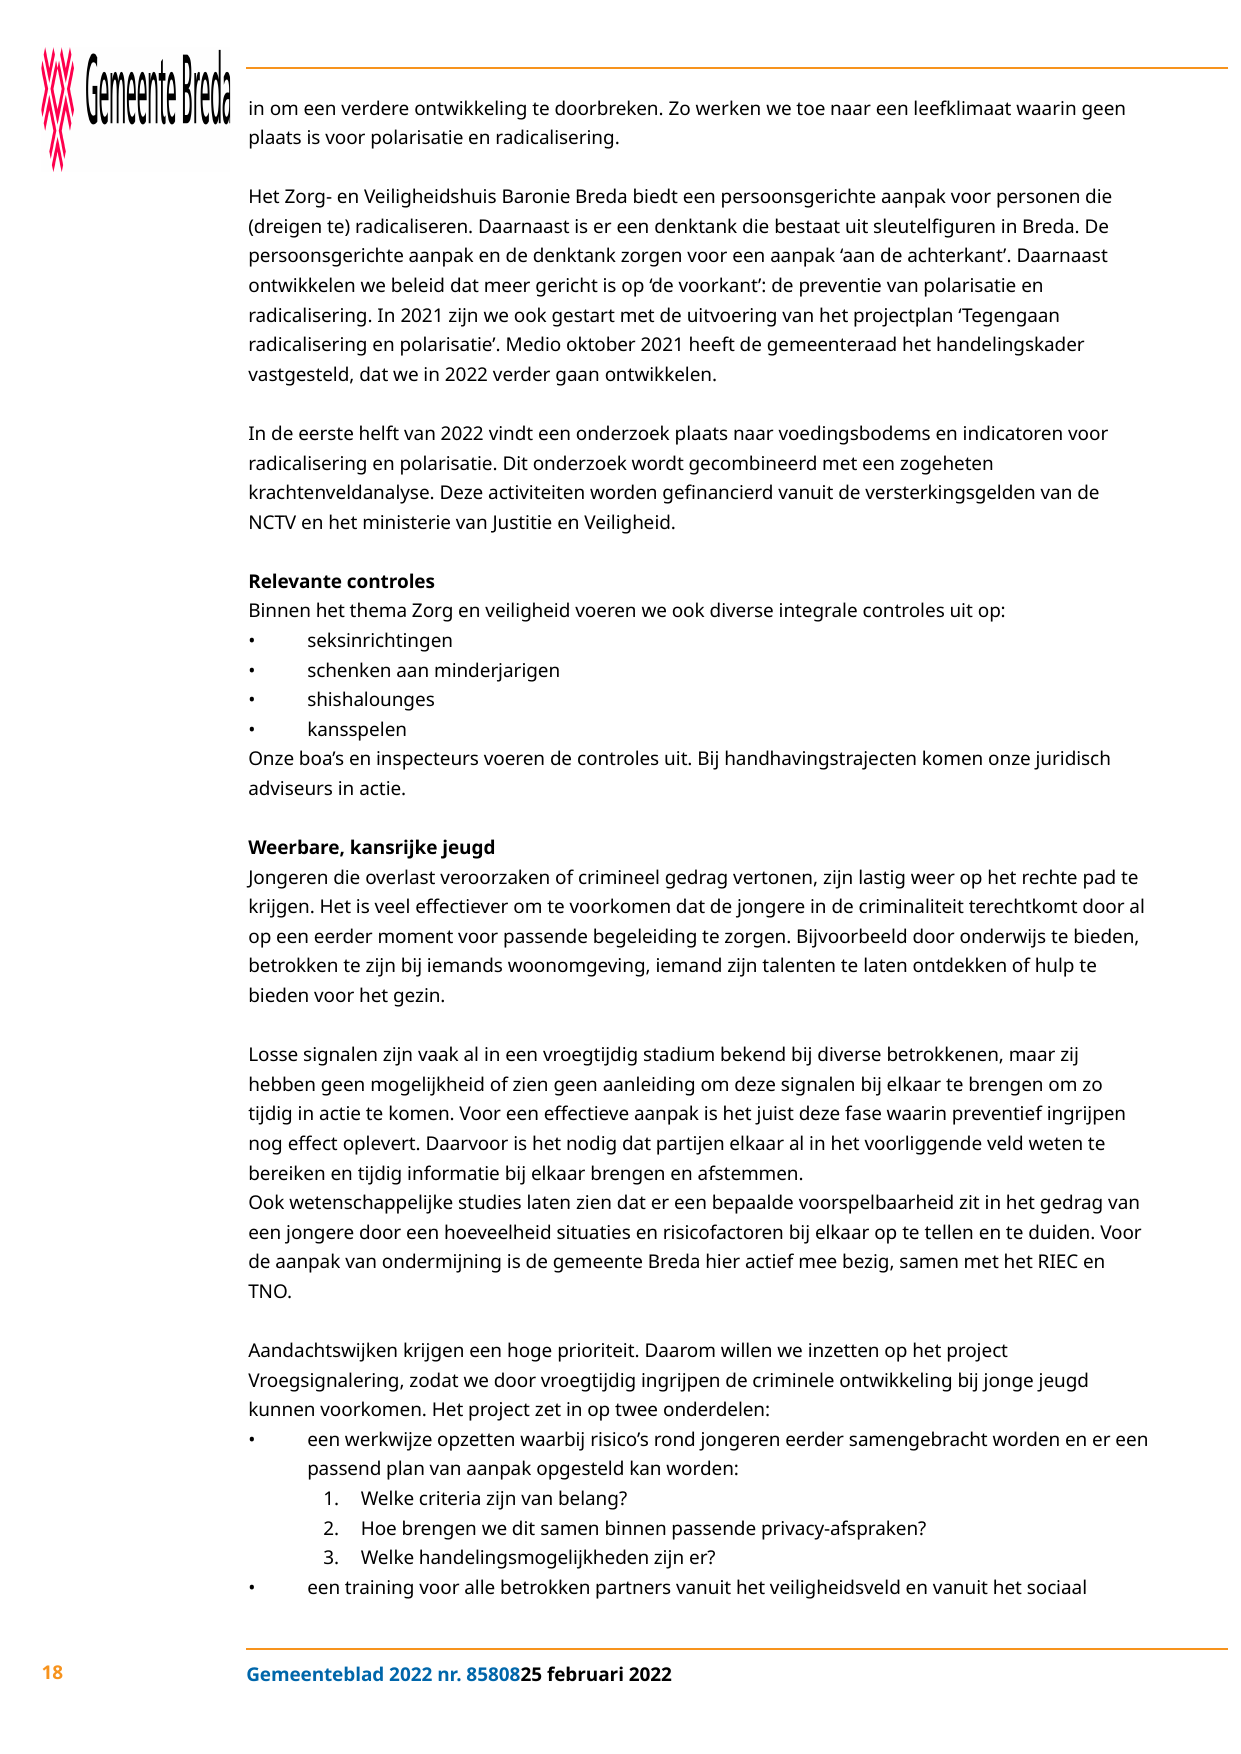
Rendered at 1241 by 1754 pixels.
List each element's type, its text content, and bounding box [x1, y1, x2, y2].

text In de eerste helft van 2022 vindt een onderzoek plaats naar voedingsbodems en indicatoren voor radicalisering en polarisatie. Dit onderzoek wordt gecombineerd met een zogeheten krachtenveldanalyse. Deze activiteiten worden gefinancierd vanuit de versterkingsgelden van de NCTV en het ministerie van Justitie en Veiligheid. [248, 420, 1152, 535]
list Welke handelingsmogelijkheden zijn er? [323, 1544, 1152, 1570]
list Hoe brengen we dit samen binnen passende privacy-afspraken? [323, 1515, 1152, 1541]
text Binnen het thema Zorg en veiligheid voeren we ook diverse integrale controles uit op: [248, 598, 1152, 623]
list een werkwijze opzetten waarbij risico’s rond jongeren eerder samengebracht worden en er een passend plan van aanpak opgesteld kan worden: [248, 1426, 1152, 1481]
picture [41, 47, 231, 172]
text Weerbare, kansrijke jeugd [248, 834, 1152, 860]
text in om een verdere ontwikkeling te doorbreken. Zo werken we toe naar een leefklimaat waarin geen plaats is voor polarisatie en radicalisering. [248, 95, 1152, 150]
text Het Zorg- en Veiligheidshuis Baronie Breda biedt een persoonsgerichte aanpak voor personen die (dreigen te) radicaliseren. Daarnaast is er een denktank die bestaat uit sleutelfiguren in Breda. De persoonsgerichte aanpak en de denktank zorgen voor een aanpak ‘aan de achterkant’. Daarnaast ontwikkelen we beleid dat meer gericht is op ‘de voorkant’: de preventie van polarisatie en radicalisering. In 2021 zijn we ook gestart met de uitvoering van het projectplan ‘Tegengaan radicalisering en polarisatie’. Medio oktober 2021 heeft de gemeenteraad het handelingskader vastgesteld, dat we in 2022 verder gaan ontwikkelen. [248, 183, 1152, 387]
text Relevante controles [248, 568, 1152, 594]
text Ook wetenschappelijke studies laten zien dat er een bepaalde voorspelbaarheid zit in het gedrag van een jongere door een hoeveelheid situaties en risicofactoren bij elkaar op te tellen en te duiden. Voor de aanpak van ondermijning is de gemeente Breda hier actief mee bezig, samen met het RIEC en TNO. [248, 1189, 1152, 1304]
list seksinrichtingen [248, 627, 1152, 653]
list schenken aan minderjarigen [248, 657, 1152, 683]
list Welke criteria zijn van belang? [323, 1485, 1152, 1511]
list shishalounges [248, 686, 1152, 712]
list een training voor alle betrokken partners vanuit het veiligheidsveld en vanuit het sociaal [248, 1574, 1152, 1600]
text Jongeren die overlast veroorzaken of crimineel gedrag vertonen, zijn lastig weer op het rechte pad te krijgen. Het is veel effectiever om te voorkomen dat de jongere in de criminaliteit terechtkomt door al op een eerder moment voor passende begeleiding te zorgen. Bijvoorbeeld door onderwijs te bieden, betrokken te zijn bij iemands woonomgeving, iemand zijn talenten te laten ontdekken of hulp te bieden voor het gezin. [248, 864, 1152, 1008]
text Onze boa’s en inspecteurs voeren de controles uit. Bij handhavingstrajecten komen onze juridisch adviseurs in actie. [248, 746, 1152, 801]
list kansspelen [248, 716, 1152, 742]
text Losse signalen zijn vaak al in een vroegtijdig stadium bekend bij diverse betrokkenen, maar zij hebben geen mogelijkheid of zien geen aanleiding om deze signalen bij elkaar te brengen om zo tijdig in actie te komen. Voor een effectieve aanpak is het juist deze fase waarin preventief ingrijpen nog effect oplevert. Daarvoor is het nodig dat partijen elkaar al in het voorliggende veld weten te bereiken en tijdig informatie bij elkaar brengen en afstemmen. [248, 1041, 1152, 1186]
text Aandachtswijken krijgen een hoge prioriteit. Daarom willen we inzetten op het project Vroegsignalering, zodat we door vroegtijdig ingrijpen de criminele ontwikkeling bij jonge jeugd kunnen voorkomen. Het project zet in op twee onderdelen: [248, 1337, 1152, 1422]
